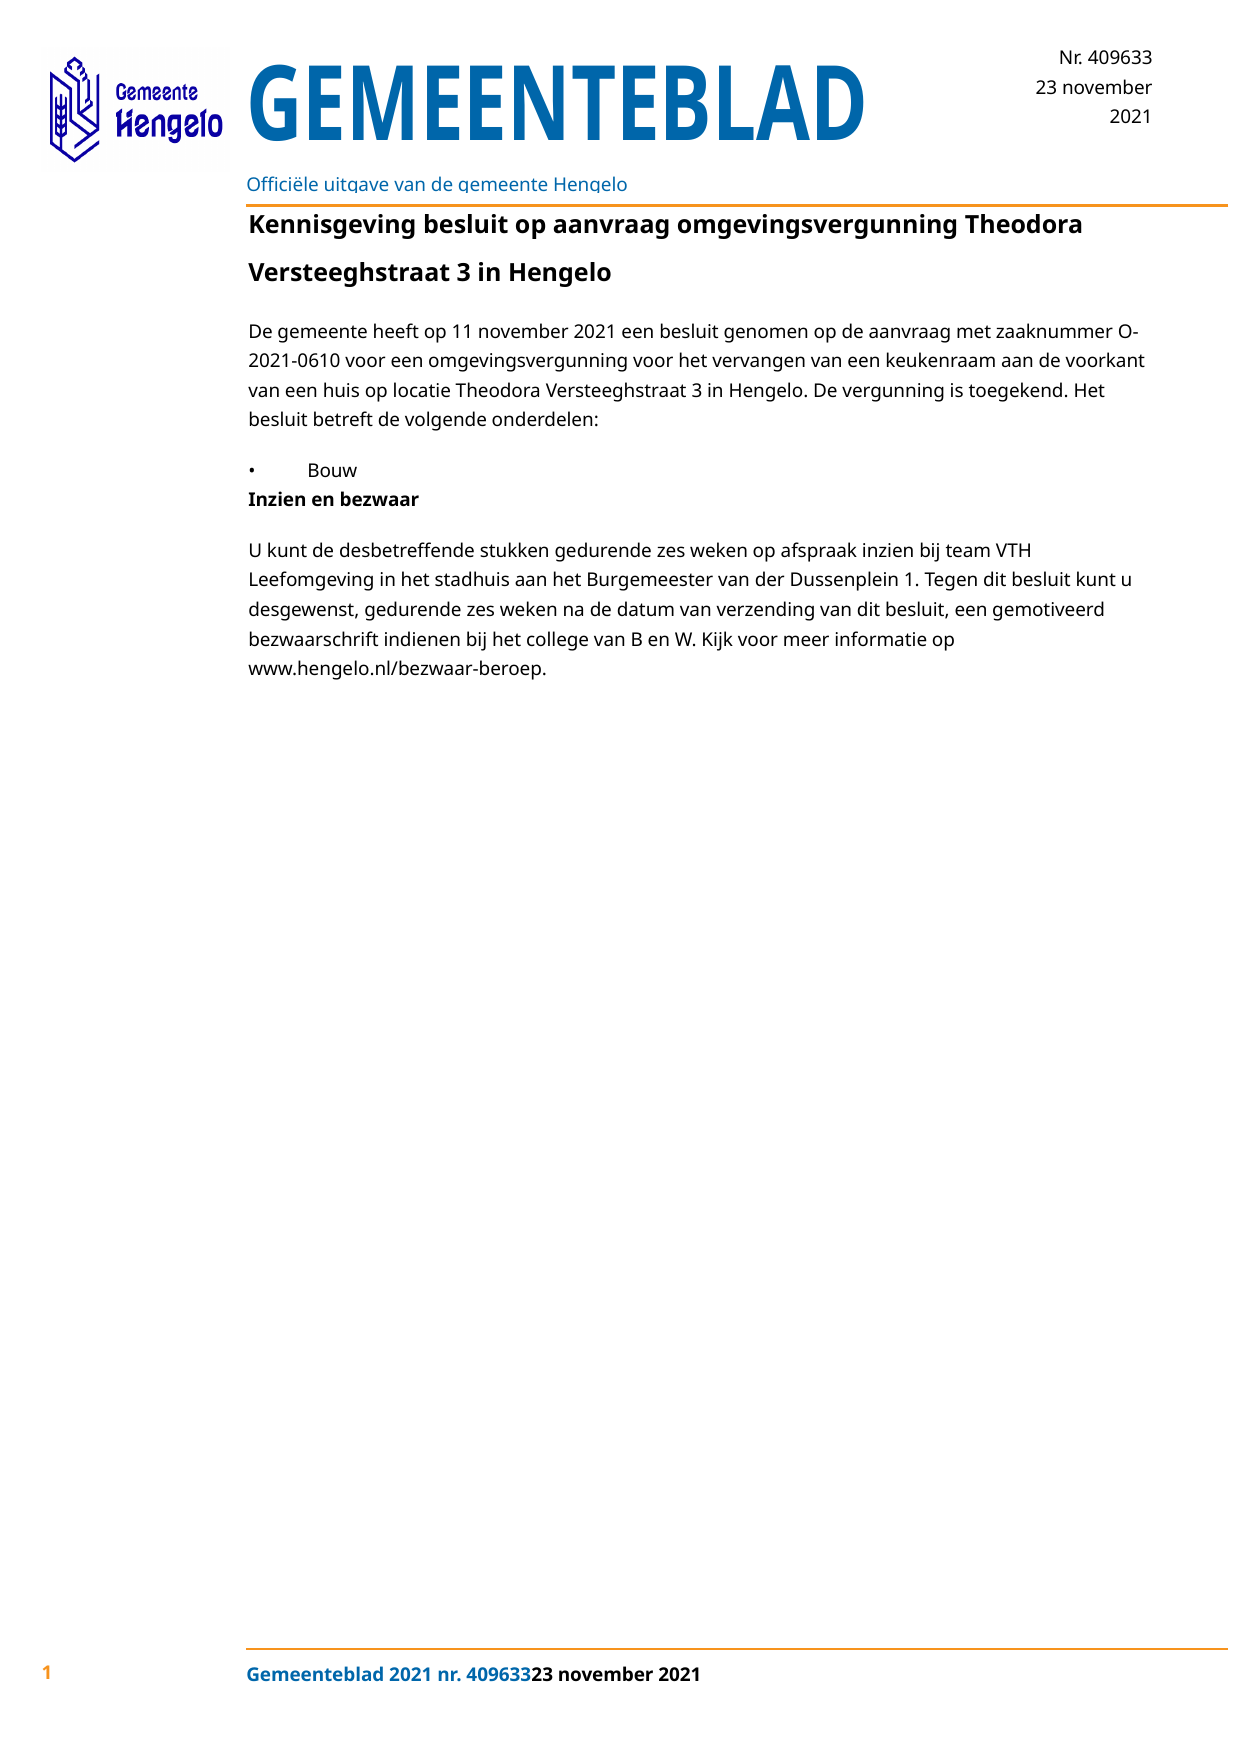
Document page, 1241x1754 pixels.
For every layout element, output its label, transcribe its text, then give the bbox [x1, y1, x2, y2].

text De gemeente heeft op 11 november 2021 een besluit genomen op de aanvraag met zaaknummer O-2021-0610 voor een omgevingsvergunning voor het vervangen van een keukenraam aan de voorkant van een huis op locatie Theodora Versteeghstraat 3 in Hengelo. De vergunning is toegekend. Het besluit betreft de volgende onderdelen: [248, 318, 1152, 432]
text Inzien en bezwaar [248, 487, 1152, 512]
list Bouw [248, 457, 1152, 483]
text Kennisgeving besluit op aanvraag omgevingsvergunning Theodora Versteeghstraat 3 in Hengelo [248, 207, 1152, 288]
picture [41, 47, 231, 172]
text U kunt de desbetreffende stukken gedurende zes weken op afspraak inzien bij team VTH Leefomgeving in het stadhuis aan het Burgemeester van der Dussenplein 1. Tegen dit besluit kunt u desgewenst, gedurende zes weken na de datum van verzending van dit besluit, een gemotiveerd bezwaarschrift indienen bij het college van B en W. Kijk voor meer informatie op www.hengelo.nl/bezwaar-beroep. [248, 537, 1152, 681]
